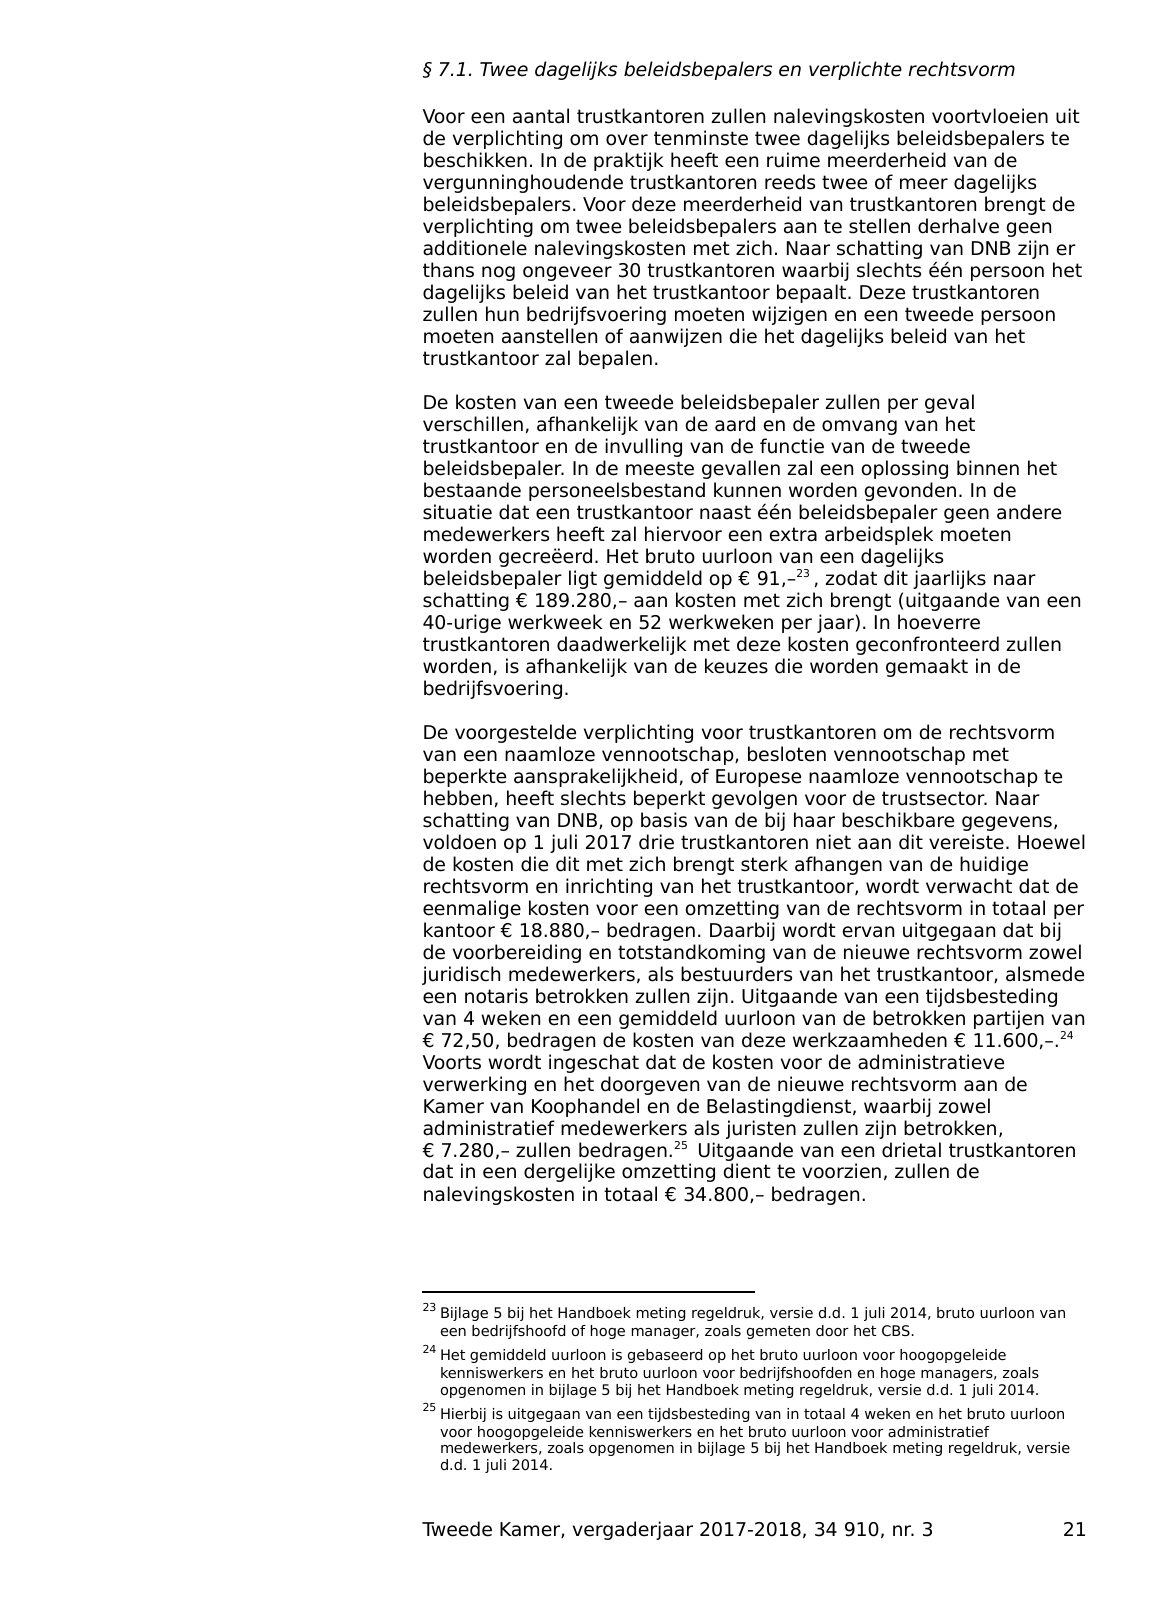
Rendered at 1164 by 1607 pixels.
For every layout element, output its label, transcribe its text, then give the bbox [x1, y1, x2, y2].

text Voor een aantal trustkantoren zullen nalevingskosten voortvloeien uit de verplichting om over tenminste twee dagelijks beleidsbepalers te beschikken. In de praktijk heeft een ruime meerderheid van de vergunninghoudende trustkantoren reeds twee of meer dagelijks beleidsbepalers. Voor deze meerderheid van trustkantoren brengt de verplichting om twee beleidsbepalers aan te stellen derhalve geen additionele nalevingskosten met zich. Naar schatting van DNB zijn er thans nog ongeveer 30 trustkantoren waarbij slechts één persoon het dagelijks beleid van het trustkantoor bepaalt. Deze trustkantoren zullen hun bedrijfsvoering moeten wijzigen en een tweede persoon moeten aanstellen of aanwijzen die het dagelijks beleid van het trustkantoor zal bepalen. [422, 106, 1087, 370]
text De kosten van een tweede beleidsbepaler zullen per geval verschillen, afhankelijk van de aard en de omvang van het trustkantoor en de invulling van de functie van de tweede beleidsbepaler. In de meeste gevallen zal een oplossing binnen het bestaande personeelsbestand kunnen worden gevonden. In de situatie dat een trustkantoor naast één beleidsbepaler geen andere medewerkers heeft zal hiervoor een extra arbeidsplek moeten worden gecreëerd. Het bruto uurloon van een dagelijks beleidsbepaler ligt gemiddeld op € 91,–, zodat dit jaarlijks naar schatting € 189.280,– aan kosten met zich brengt (uitgaande van een 40-urige werkweek en 52 werkweken per jaar). In hoeverre trustkantoren daadwerkelijk met deze kosten geconfronteerd zullen worden, is afhankelijk van de keuzes die worden gemaakt in de bedrijfsvoering. [422, 392, 1087, 700]
text Hierbij is uitgegaan van een tijdsbesteding van in totaal 4 weken en het bruto uurloon voor hoogopgeleide kenniswerkers en het bruto uurloon voor administratief medewerkers, zoals opgenomen in bijlage 5 bij het Handboek meting regeldruk, versie d.d. 1 juli 2014. [422, 1402, 1087, 1474]
subtitle § 7.1. Twee dagelijks beleidsbepalers en verplichte rechtsvorm [422, 59, 1087, 81]
text De voorgestelde verplichting voor trustkantoren om de rechtsvorm van een naamloze vennootschap, besloten vennootschap met beperkte aansprakelijkheid, of Europese naamloze vennootschap te hebben, heeft slechts beperkt gevolgen voor de trustsector. Naar schatting van DNB, op basis van de bij haar beschikbare gegevens, voldoen op 1 juli 2017 drie trustkantoren niet aan dit vereiste. Hoewel de kosten die dit met zich brengt sterk afhangen van de huidige rechtsvorm en inrichting van het trustkantoor, wordt verwacht dat de eenmalige kosten voor een omzetting van de rechtsvorm in totaal per kantoor € 18.880,– bedragen. Daarbij wordt ervan uitgegaan dat bij de voorbereiding en totstandkoming van de nieuwe rechtsvorm zowel juridisch medewerkers, als bestuurders van het trustkantoor, alsmede een notaris betrokken zullen zijn. Uitgaande van een tijdsbesteding van 4 weken en een gemiddeld uurloon van de betrokken partijen van € 72,50, bedragen de kosten van deze werkzaamheden € 11.600,–. Voorts wordt ingeschat dat de kosten voor de administratieve verwerking en het doorgeven van de nieuwe rechtsvorm aan de Kamer van Koophandel en de Belastingdienst, waarbij zowel administratief medewerkers als juristen zullen zijn betrokken, € 7.280,– zullen bedragen. Uitgaande van een drietal trustkantoren dat in een dergelijke omzetting dient te voorzien, zullen de nalevingskosten in totaal € 34.800,– bedragen. [422, 722, 1087, 1205]
text Bijlage 5 bij het Handboek meting regeldruk, versie d.d. 1 juli 2014, bruto uurloon van een bedrijfshoofd of hoge manager, zoals gemeten door het CBS. [422, 1301, 1087, 1340]
text Het gemiddeld uurloon is gebaseerd op het bruto uurloon voor hoogopgeleide kenniswerkers en het bruto uurloon voor bedrijfshoofden en hoge managers, zoals opgenomen in bijlage 5 bij het Handboek meting regeldruk, versie d.d. 1 juli 2014. [422, 1343, 1087, 1399]
